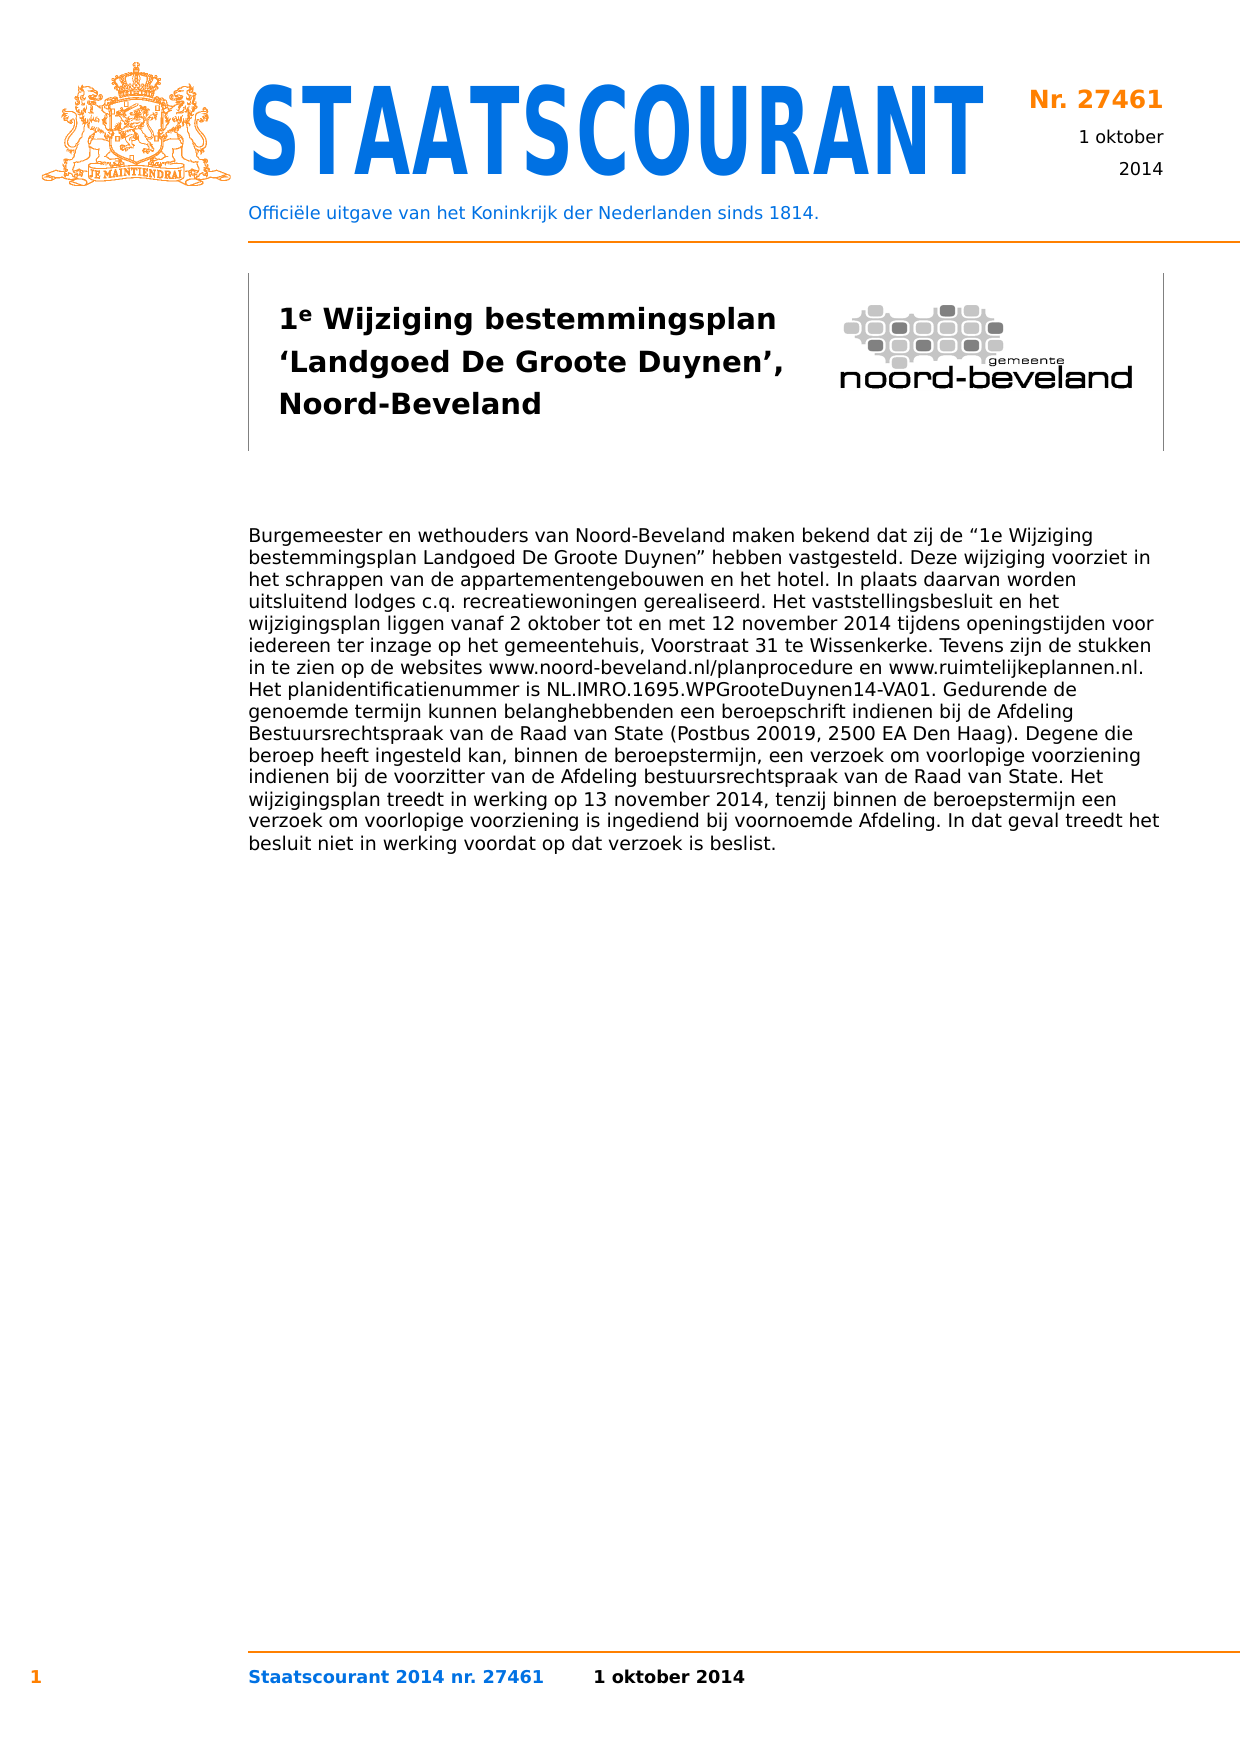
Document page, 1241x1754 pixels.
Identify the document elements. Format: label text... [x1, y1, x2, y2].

picture [41, 62, 231, 186]
picture [838, 302, 1134, 391]
table_header STAATSCOURANT [248, 62, 998, 203]
table_header [25, 62, 248, 241]
text Burgemeester en wethouders van Noord-Beveland maken bekend dat zij de “1e Wijziging bestemmingsplan Landgoed De Groote Duynen” hebben vastgesteld. Deze wijziging voorziet in het schrappen van de appartementengebouwen en het hotel. In plaats daarvan worden uitsluitend lodges c.q. recreatiewoningen gerealiseerd. Het vaststellingsbesluit en het wijzigingsplan liggen vanaf 2 oktober tot en met 12 november 2014 tijdens openingstijden voor iedereen ter inzage op het gemeentehuis, Voorstraat 31 te Wissenkerke. Tevens zijn de stukken in te zien op de websites www.noord-beveland.nl/planprocedure en www.ruimtelijkeplannen.nl. Het planidentificatienummer is NL.IMRO.1695.WPGrooteDuynen14-VA01. Gedurende de genoemde termijn kunnen belanghebbenden een beroepschrift indienen bij de Afdeling Bestuursrechtspraak van de Raad van State (Postbus 20019, 2500 EA Den Haag). Degene die beroep heeft ingesteld kan, binnen de beroepstermijn, een verzoek om voorlopige voorziening indienen bij de voorzitter van de Afdeling bestuursrechtspraak van de Raad van State. Het wijzigingsplan treedt in werking op 13 november 2014, tenzij binnen de beroepstermijn een verzoek om voorlopige voorziening is ingediend bij voornoemde Afdeling. In dat geval treedt het besluit niet in werking voordat op dat verzoek is beslist. [248, 525, 1163, 854]
table_cell 1 oktober [998, 121, 1240, 153]
subtitle 1e Wijziging bestemmingsplan ‘Landgoed De Groote Duynen’, Noord-Beveland [249, 273, 1163, 451]
table_cell Officiële uitgave van het Koninkrijk der Nederlanden sinds 1814. [248, 203, 1240, 241]
table_header Nr. 27461 [998, 62, 1240, 121]
table_cell 2014 [998, 153, 1240, 203]
